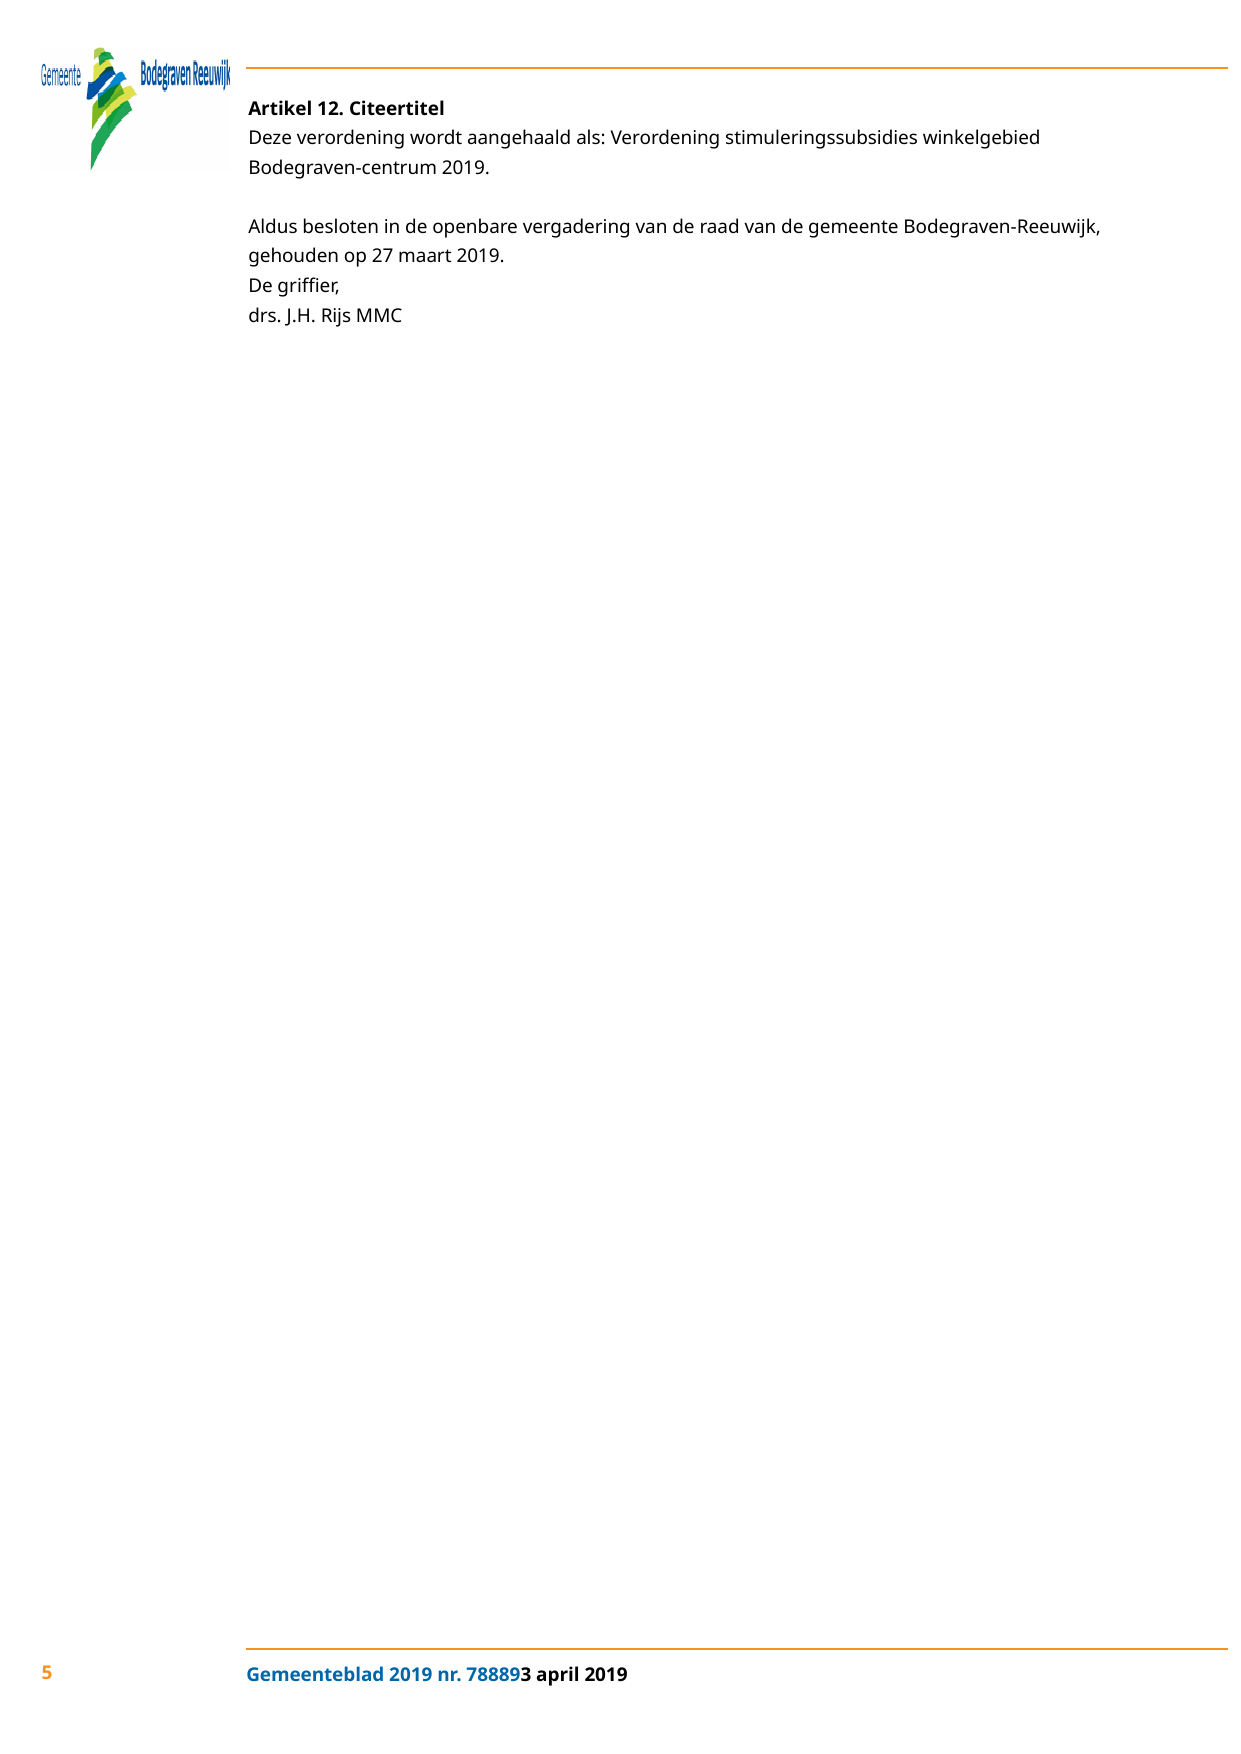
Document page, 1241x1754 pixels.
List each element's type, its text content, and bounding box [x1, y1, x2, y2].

text Deze verordening wordt aangehaald als: Verordening stimuleringssubsidies winkelgebied Bodegraven-centrum 2019. [248, 124, 1152, 180]
text Aldus besloten in de openbare vergadering van de raad van de gemeente Bodegraven-Reeuwijk, gehouden op 27 maart 2019. [248, 213, 1152, 268]
picture [41, 47, 231, 172]
text Artikel 12. Citeertitel [248, 95, 1152, 121]
text De griffier, [248, 272, 1152, 298]
text drs. J.H. Rijs MMC [248, 302, 1152, 328]
